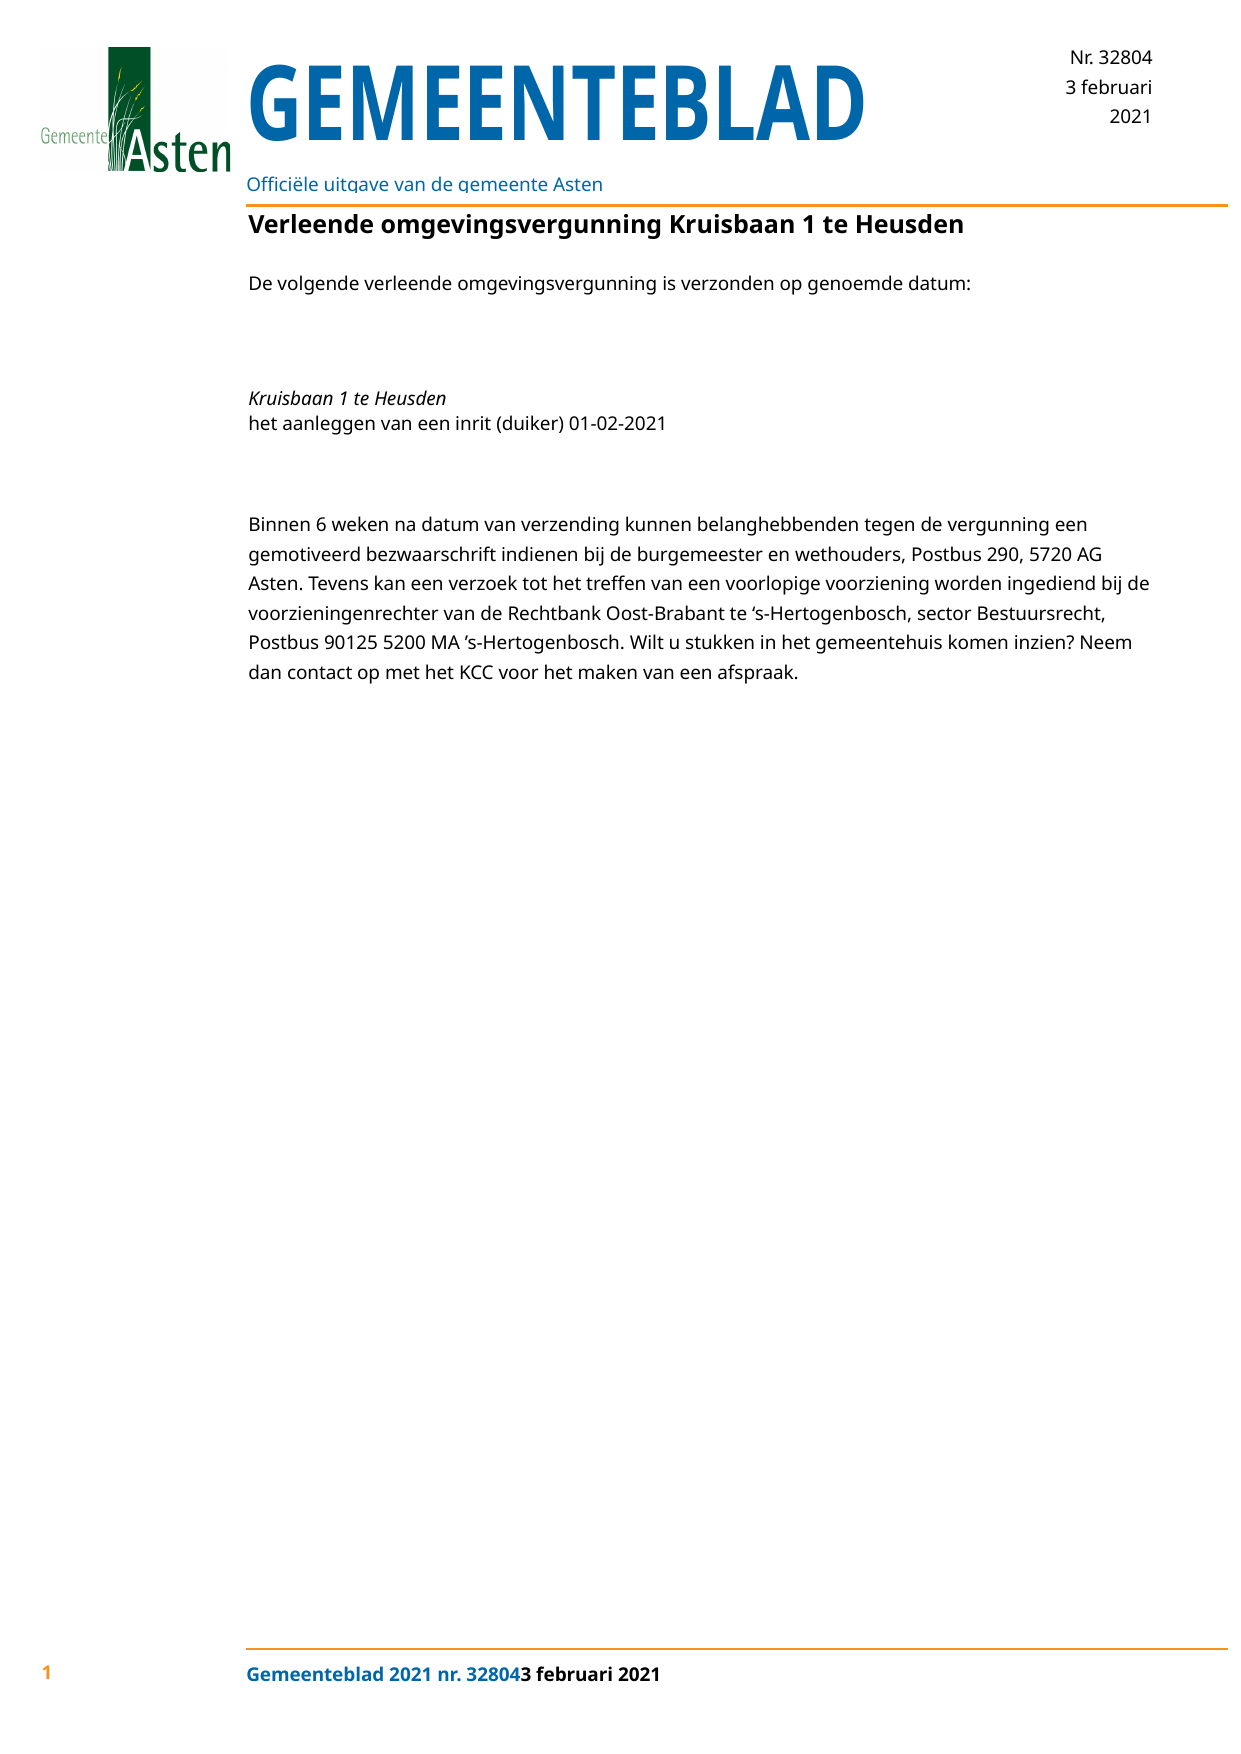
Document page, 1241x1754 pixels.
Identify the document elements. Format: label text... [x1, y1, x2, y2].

text Kruisbaan 1 te Heusden [248, 385, 1152, 410]
text Binnen 6 weken na datum van verzending kunnen belanghebbenden tegen de vergunning een gemotiveerd bezwaarschrift indienen bij de burgemeester en wethouders, Postbus 290, 5720 AG Asten. Tevens kan een verzoek tot het treffen van een voorlopige voorziening worden ingediend bij de voorzieningenrechter van de Rechtbank Oost-Brabant te ‘s-Hertogenbosch, sector Bestuursrecht, Postbus 90125 5200 MA ’s-Hertogenbosch. Wilt u stukken in het gemeentehuis komen inzien? Neem dan contact op met het KCC voor het maken van een afspraak. [248, 511, 1152, 685]
text het aanleggen van een inrit (duiker) 01-02-2021 [248, 410, 1152, 436]
picture [41, 47, 231, 172]
text De volgende verleende omgevingsvergunning is verzonden op genoemde datum: [248, 270, 1152, 296]
text Verleende omgevingsvergunning Kruisbaan 1 te Heusden [248, 207, 1152, 241]
